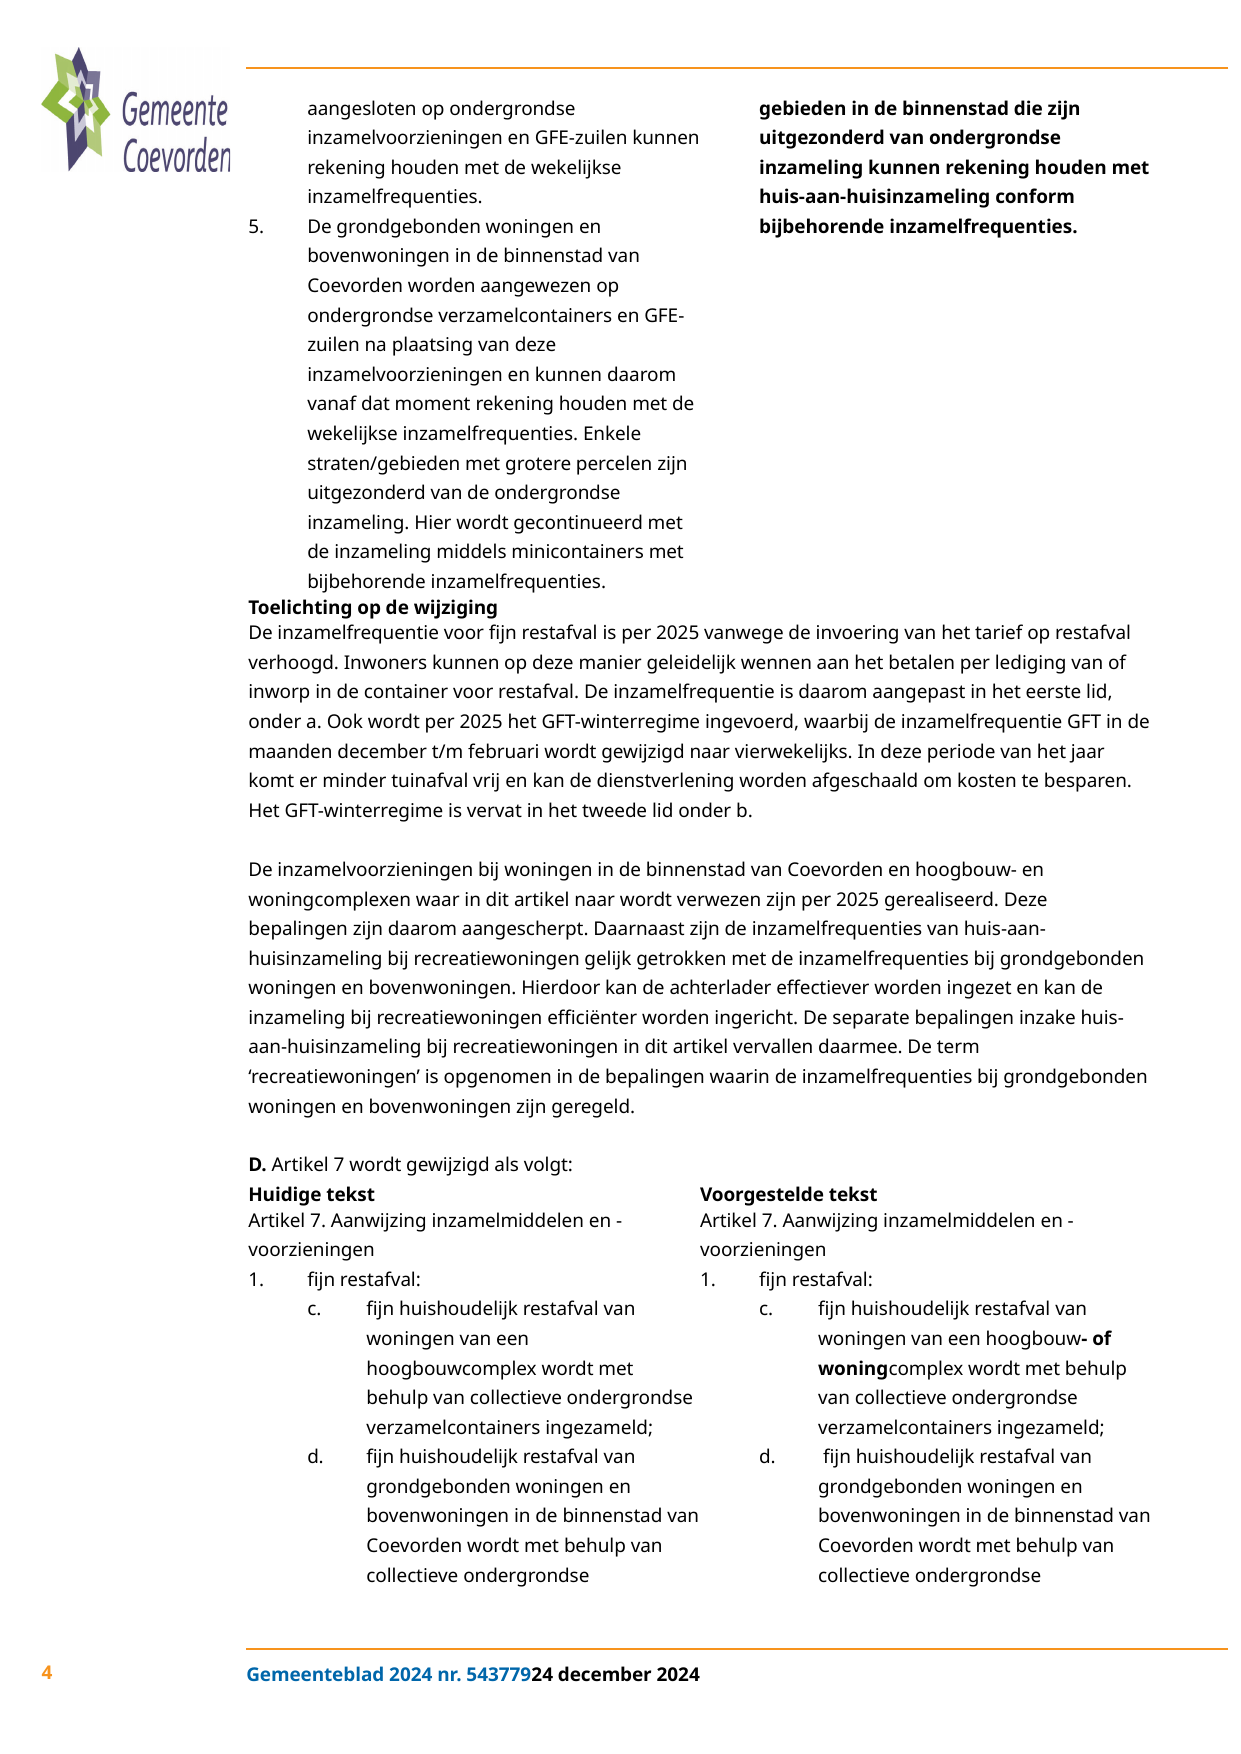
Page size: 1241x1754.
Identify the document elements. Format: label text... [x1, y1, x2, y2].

table_cell Artikel 7. Aanwijzing inzamelmiddelen en -voorzieningen fijn restafval: fijn huishoudelijk restafval van woningen van een hoogbouwcomplex wordt met behulp van collectieve ondergrondse verzamelcontainers ingezameld; fijn huishoudelijk restafval van grondgebonden woningen en bovenwoningen in de binnenstad van Coevorden wordt met behulp van collectieve ondergrondse [248, 1207, 700, 1588]
table_header Voorgestelde tekst [700, 1181, 1152, 1207]
text D. Artikel 7 wordt gewijzigd als volgt: [248, 1151, 1152, 1177]
table_cell gebieden in de binnenstad die zijn uitgezonderd van ondergrondse inzameling kunnen rekening houden met huis-aan-huisinzameling conform bijbehorende inzamelfrequenties. [700, 95, 1152, 594]
table_header Huidige tekst [248, 1181, 700, 1207]
table_cell De inzamelfrequentie voor fijn restafval is per 2025 vanwege de invoering van het tarief op restafval verhoogd. Inwoners kunnen op deze manier geleidelijk wennen aan het betalen per lediging van of inworp in de container voor restafval. De inzamelfrequentie is daarom aangepast in het eerste lid, onder a. Ook wordt per 2025 het GFT-winterregime ingevoerd, waarbij de inzamelfrequentie GFT in de maanden december t/m februari wordt gewijzigd naar vierwekelijks. In deze periode van het jaar komt er minder tuinafval vrij en kan de dienstverlening worden afgeschaald om kosten te besparen. Het GFT-winterregime is vervat in het tweede lid onder b. De inzamelvoorzieningen bij woningen in de binnenstad van Coevorden en hoogbouw- en woningcomplexen waar in dit artikel naar wordt verwezen zijn per 2025 gerealiseerd. Deze bepalingen zijn daarom aangescherpt. Daarnaast zijn de inzamelfrequenties van huis-aan-huisinzameling bij recreatiewoningen gelijk getrokken met de inzamelfrequenties bij grondgebonden woningen en bovenwoningen. Hierdoor kan de achterlader effectiever worden ingezet en kan de inzameling bij recreatiewoningen efficiënter worden ingericht. De separate bepalingen inzake huis-aan-huisinzameling bij recreatiewoningen in dit artikel vervallen daarmee. De term ‘recreatiewoningen’ is opgenomen in de bepalingen waarin de inzamelfrequenties bij grondgebonden woningen en bovenwoningen zijn geregeld. [248, 620, 1152, 1119]
table_cell aangesloten op ondergrondse inzamelvoorzieningen en GFE-zuilen kunnen rekening houden met de wekelijkse inzamelfrequenties. De grondgebonden woningen en bovenwoningen in de binnenstad van Coevorden worden aangewezen op ondergrondse verzamelcontainers en GFE-zuilen na plaatsing van deze inzamelvoorzieningen en kunnen daarom vanaf dat moment rekening houden met de wekelijkse inzamelfrequenties. Enkele straten/gebieden met grotere percelen zijn uitgezonderd van de ondergrondse inzameling. Hier wordt gecontinueerd met de inzameling middels minicontainers met bijbehorende inzamelfrequenties. [248, 95, 700, 594]
picture [41, 47, 231, 172]
table_cell Artikel 7. Aanwijzing inzamelmiddelen en -voorzieningen fijn restafval: fijn huishoudelijk restafval van woningen van een hoogbouw- of woningcomplex wordt met behulp van collectieve ondergrondse verzamelcontainers ingezameld; fijn huishoudelijk restafval van grondgebonden woningen en bovenwoningen in de binnenstad van Coevorden wordt met behulp van collectieve ondergrondse [700, 1207, 1152, 1588]
table_cell Toelichting op de wijziging [248, 594, 1152, 619]
